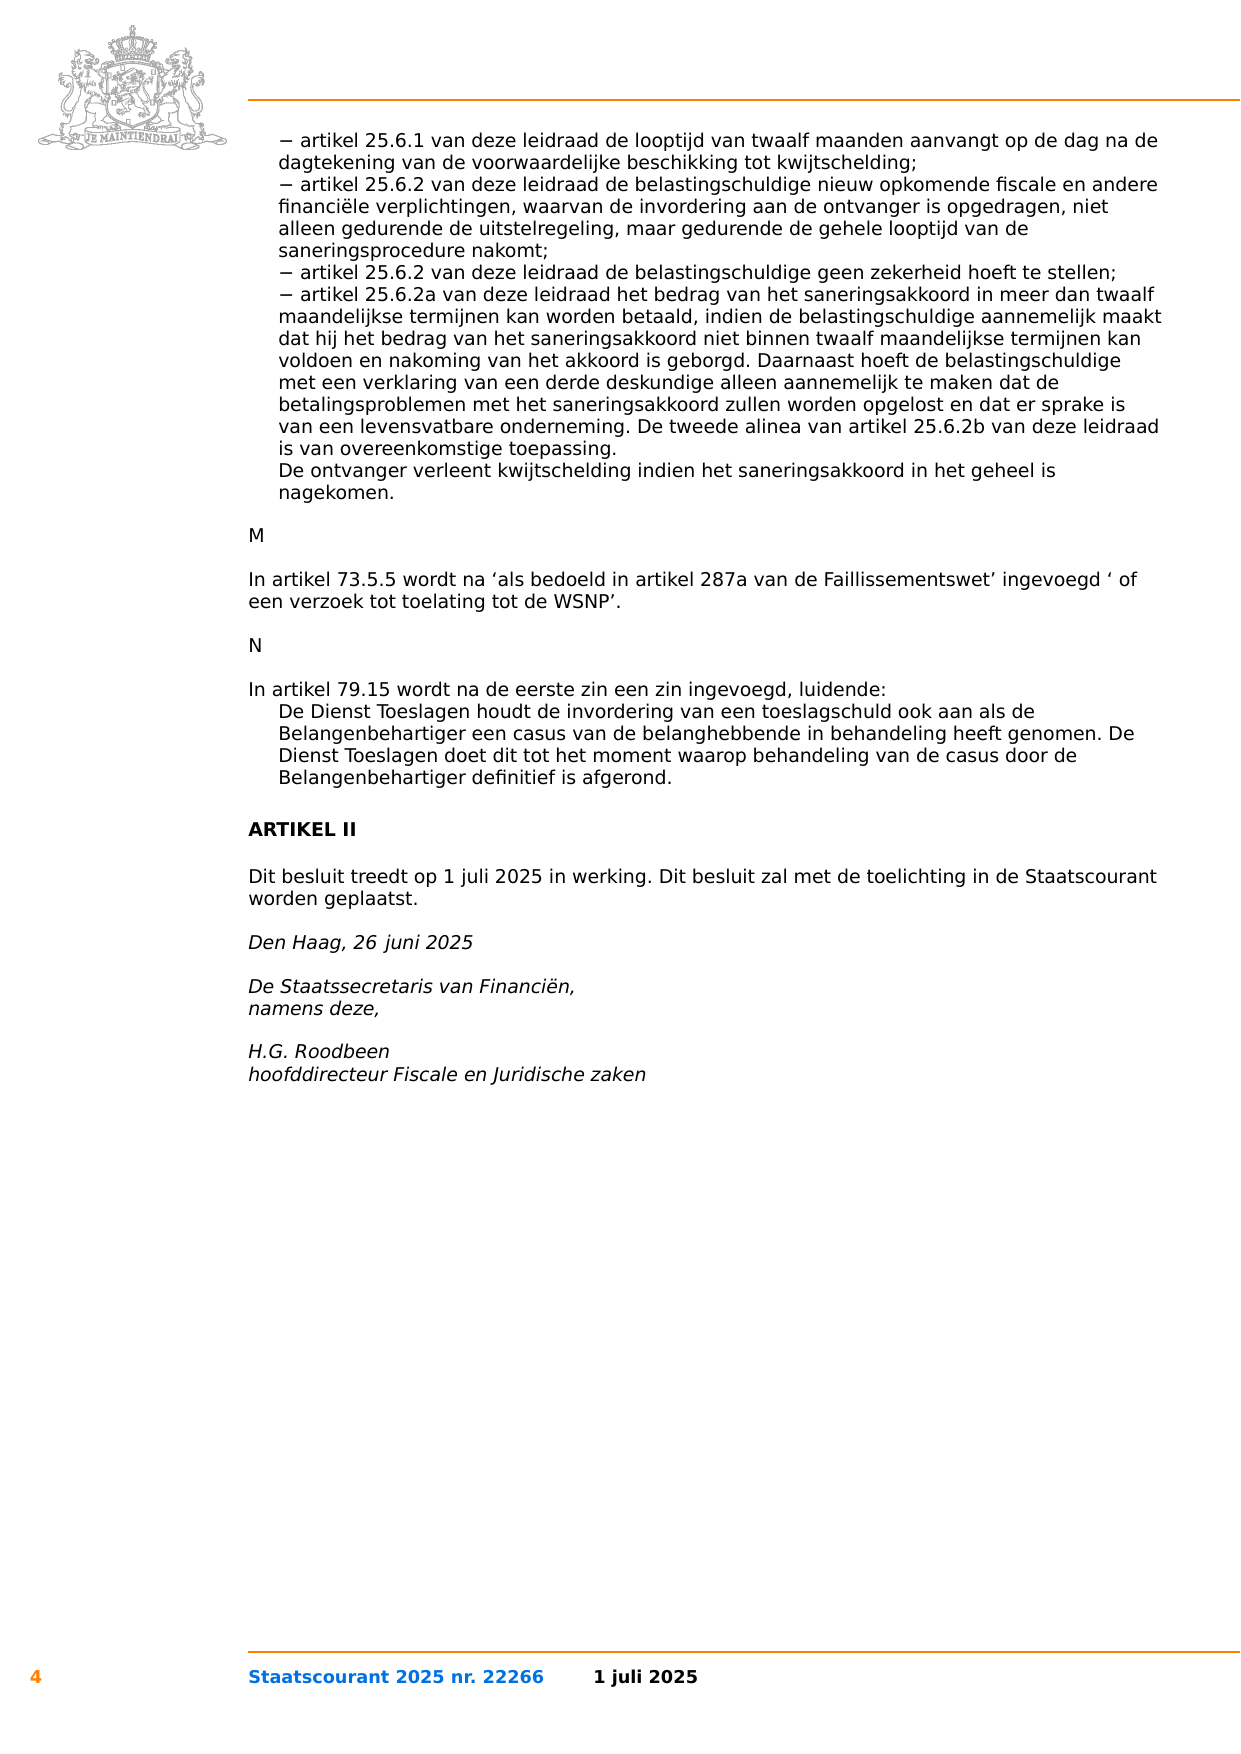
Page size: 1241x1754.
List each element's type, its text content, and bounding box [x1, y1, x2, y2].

text − artikel 25.6.2a van deze leidraad het bedrag van het saneringsakkoord in meer dan twaalf maandelijkse termijnen kan worden betaald, indien de belastingschuldige aannemelijk maakt dat hij het bedrag van het saneringsakkoord niet binnen twaalf maandelijkse termijnen kan voldoen en nakoming van het akkoord is geborgd. Daarnaast hoeft de belastingschuldige met een verklaring van een derde deskundige alleen aannemelijk te maken dat de betalingsproblemen met het saneringsakkoord zullen worden opgelost en dat er sprake is van een levensvatbare onderneming. De tweede alinea van artikel 25.6.2b van deze leidraad is van overeenkomstige toepassing. [278, 284, 1163, 459]
text M [248, 525, 1163, 547]
text In artikel 73.5.5 wordt na ‘als bedoeld in artikel 287a van de Faillissementswet’ ingevoegd ‘ of een verzoek tot toelating tot de WSNP’. [248, 569, 1163, 613]
text In artikel 79.15 wordt na de eerste zin een zin ingevoegd, luidende: [248, 679, 1163, 701]
text Den Haag, 26 juni 2025 [248, 932, 1163, 954]
text − artikel 25.6.2 van deze leidraad de belastingschuldige nieuw opkomende fiscale en andere financiële verplichtingen, waarvan de invordering aan de ontvanger is opgedragen, niet alleen gedurende de uitstelregeling, maar gedurende de gehele looptijd van de saneringsprocedure nakomt; [278, 174, 1163, 262]
text De ontvanger verleent kwijtschelding indien het saneringsakkoord in het geheel is nagekomen. [278, 459, 1163, 503]
text − artikel 25.6.1 van deze leidraad de looptijd van twaalf maanden aanvangt op de dag na de dagtekening van de voorwaardelijke beschikking tot kwijtschelding; [278, 130, 1163, 174]
text − artikel 25.6.2 van deze leidraad de belastingschuldige geen zekerheid hoeft te stellen; [278, 262, 1163, 284]
text De Dienst Toeslagen houdt de invordering van een toeslagschuld ook aan als de Belangenbehartiger een casus van de belanghebbende in behandeling heeft genomen. De Dienst Toeslagen doet dit tot het moment waarop behandeling van de casus door de Belangenbehartiger definitief is afgerond. [278, 701, 1163, 789]
text N [248, 635, 1163, 657]
text Dit besluit treedt op 1 juli 2025 in werking. Dit besluit zal met de toelichting in de Staatscourant worden geplaatst. [248, 866, 1163, 910]
subtitle ARTIKEL II [248, 819, 1163, 841]
picture [38, 25, 227, 150]
text De Staatssecretaris van Financiën, namens deze, H.G. Roodbeen hoofddirecteur Fiscale en Juridische zaken [248, 976, 1163, 1085]
